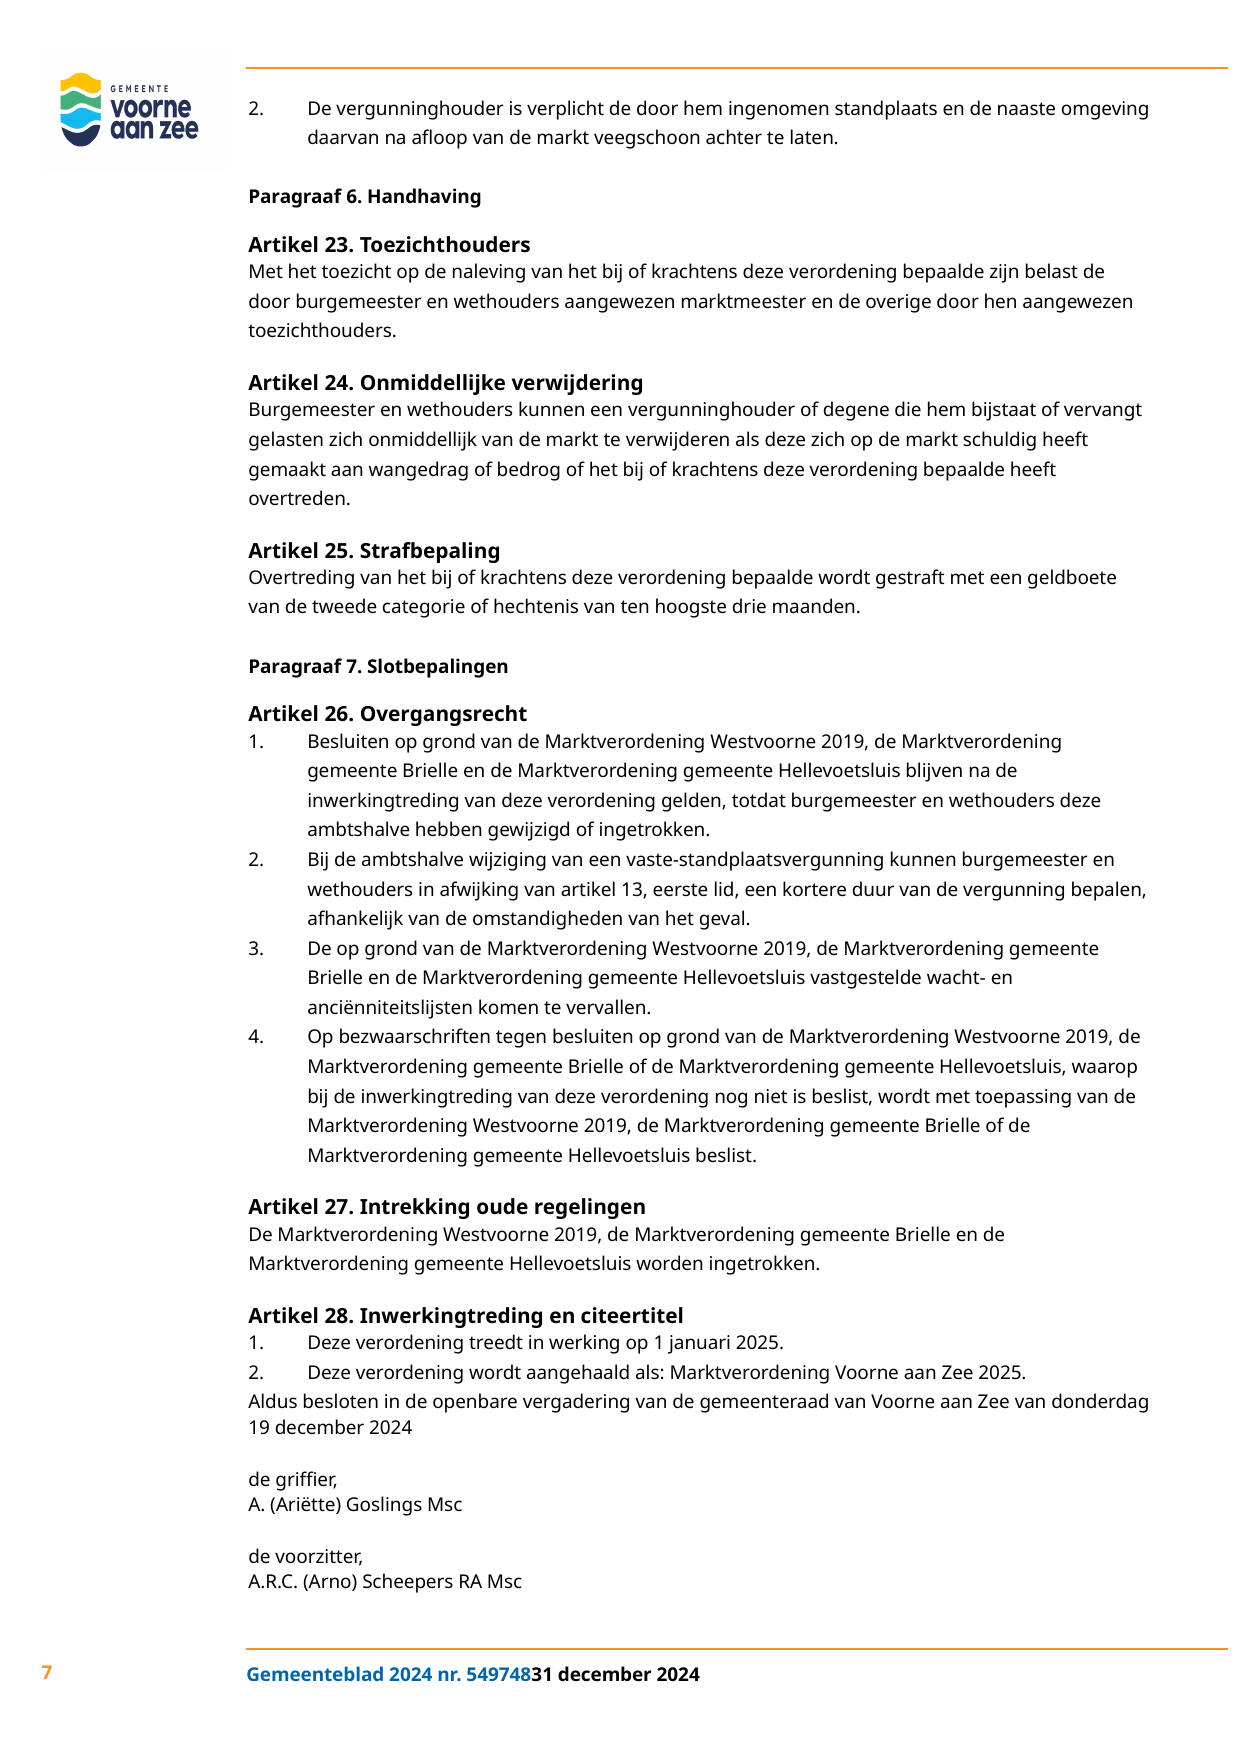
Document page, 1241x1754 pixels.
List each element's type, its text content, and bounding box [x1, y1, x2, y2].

text Overtreding van het bij of krachtens deze verordening bepaalde wordt gestraft met een geldboete van de tweede categorie of hechtenis van ten hoogste drie maanden. [248, 564, 1152, 619]
list De op grond van de Marktverordening Westvoorne 2019, de Marktverordening gemeente Brielle en de Marktverordening gemeente Hellevoetsluis vastgestelde wacht- en anciënniteitslijsten komen te vervallen. [248, 935, 1152, 1020]
text Paragraaf 7. Slotbepalingen [248, 653, 1152, 679]
text Artikel 26. Overgangsrecht [248, 699, 1152, 728]
picture [41, 47, 231, 172]
text A.R.C. (Arno) Scheepers RA Msc [248, 1569, 1152, 1594]
text Artikel 23. Toezichthouders [248, 230, 1152, 258]
text Burgemeester en wethouders kunnen een vergunninghouder of degene die hem bijstaat of vervangt gelasten zich onmiddellijk van de markt te verwijderen als deze zich op de markt schuldig heeft gemaakt aan wangedrag of bedrog of het bij of krachtens deze verordening bepaalde heeft overtreden. [248, 397, 1152, 511]
text Met het toezicht op de naleving van het bij of krachtens deze verordening bepaalde zijn belast de door burgemeester en wethouders aangewezen marktmeester en de overige door hen aangewezen toezichthouders. [248, 258, 1152, 343]
list Deze verordening treedt in werking op 1 januari 2025. [248, 1329, 1152, 1355]
text Artikel 24. Onmiddellijke verwijdering [248, 368, 1152, 397]
list Deze verordening wordt aangehaald als: Marktverordening Voorne aan Zee 2025. [248, 1359, 1152, 1385]
text Artikel 27. Intrekking oude regelingen [248, 1192, 1152, 1221]
list Besluiten op grond van de Marktverordening Westvoorne 2019, de Marktverordening gemeente Brielle en de Marktverordening gemeente Hellevoetsluis blijven na de inwerkingtreding van deze verordening gelden, totdat burgemeester en wethouders deze ambtshalve hebben gewijzigd of ingetrokken. [248, 728, 1152, 842]
text Artikel 28. Inwerkingtreding en citeertitel [248, 1301, 1152, 1329]
list De vergunninghouder is verplicht de door hem ingenomen standplaats en de naaste omgeving daarvan na afloop van de markt veegschoon achter te laten. [248, 95, 1152, 150]
text de griffier, [248, 1466, 1152, 1491]
text Paragraaf 6. Handhaving [248, 183, 1152, 209]
text Aldus besloten in de openbare vergadering van de gemeenteraad van Voorne aan Zee van donderdag 19 december 2024 [248, 1388, 1152, 1440]
text De Marktverordening Westvoorne 2019, de Marktverordening gemeente Brielle en de Marktverordening gemeente Hellevoetsluis worden ingetrokken. [248, 1221, 1152, 1276]
list Bij de ambtshalve wijziging van een vaste-standplaatsvergunning kunnen burgemeester en wethouders in afwijking van artikel 13, eerste lid, een kortere duur van de vergunning bepalen, afhankelijk van de omstandigheden van het geval. [248, 846, 1152, 931]
text Artikel 25. Strafbepaling [248, 536, 1152, 564]
text A. (Ariëtte) Goslings Msc [248, 1491, 1152, 1517]
list Op bezwaarschriften tegen besluiten op grond van de Marktverordening Westvoorne 2019, de Marktverordening gemeente Brielle of de Marktverordening gemeente Hellevoetsluis, waarop bij de inwerkingtreding van deze verordening nog niet is beslist, wordt met toepassing van de Marktverordening Westvoorne 2019, de Marktverordening gemeente Brielle of de Marktverordening gemeente Hellevoetsluis beslist. [248, 1024, 1152, 1168]
text de voorzitter, [248, 1543, 1152, 1569]
